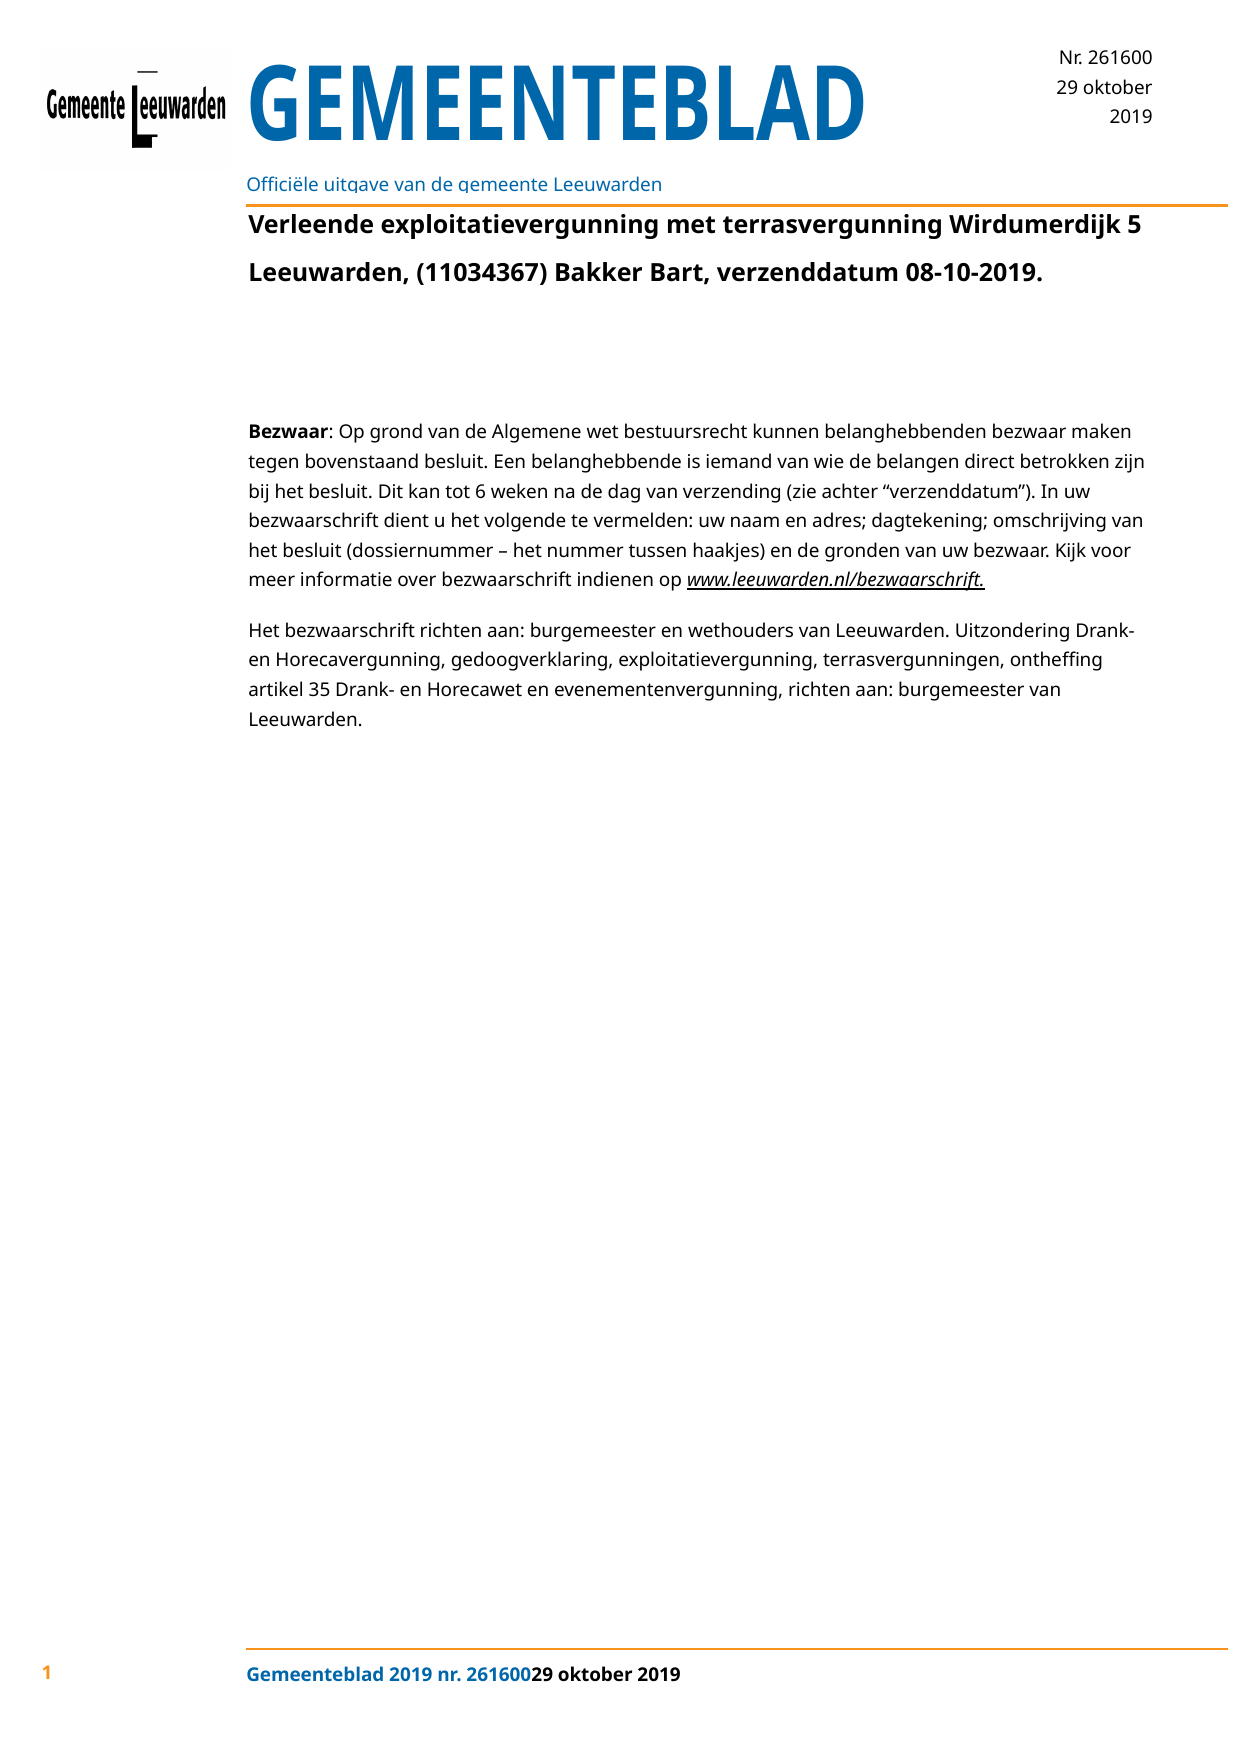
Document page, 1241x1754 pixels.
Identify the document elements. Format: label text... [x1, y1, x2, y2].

text Bezwaar: Op grond van de Algemene wet bestuursrecht kunnen belanghebbenden bezwaar maken tegen bovenstaand besluit. Een belanghebbende is iemand van wie de belangen direct betrokken zijn bij het besluit. Dit kan tot 6 weken na de dag van verzending (zie achter “verzenddatum”). In uw bezwaarschrift dient u het volgende te vermelden: uw naam en adres; dagtekening; omschrijving van het besluit (dossiernummer – het nummer tussen haakjes) en de gronden van uw bezwaar. Kijk voor meer informatie over bezwaarschrift indienen op www.leeuwarden.nl/bezwaarschrift. [248, 419, 1152, 592]
picture [41, 47, 231, 172]
text Verleende exploitatievergunning met terrasvergunning Wirdumerdijk 5 Leeuwarden, (11034367) Bakker Bart, verzenddatum 08-10-2019. [248, 207, 1152, 288]
text Het bezwaarschrift richten aan: burgemeester en wethouders van Leeuwarden. Uitzondering Drank- en Horecavergunning, gedoogverklaring, exploitatievergunning, terrasvergunningen, ontheffing artikel 35 Drank- en Horecawet en evenementenvergunning, richten aan: burgemeester van Leeuwarden. [248, 617, 1152, 732]
